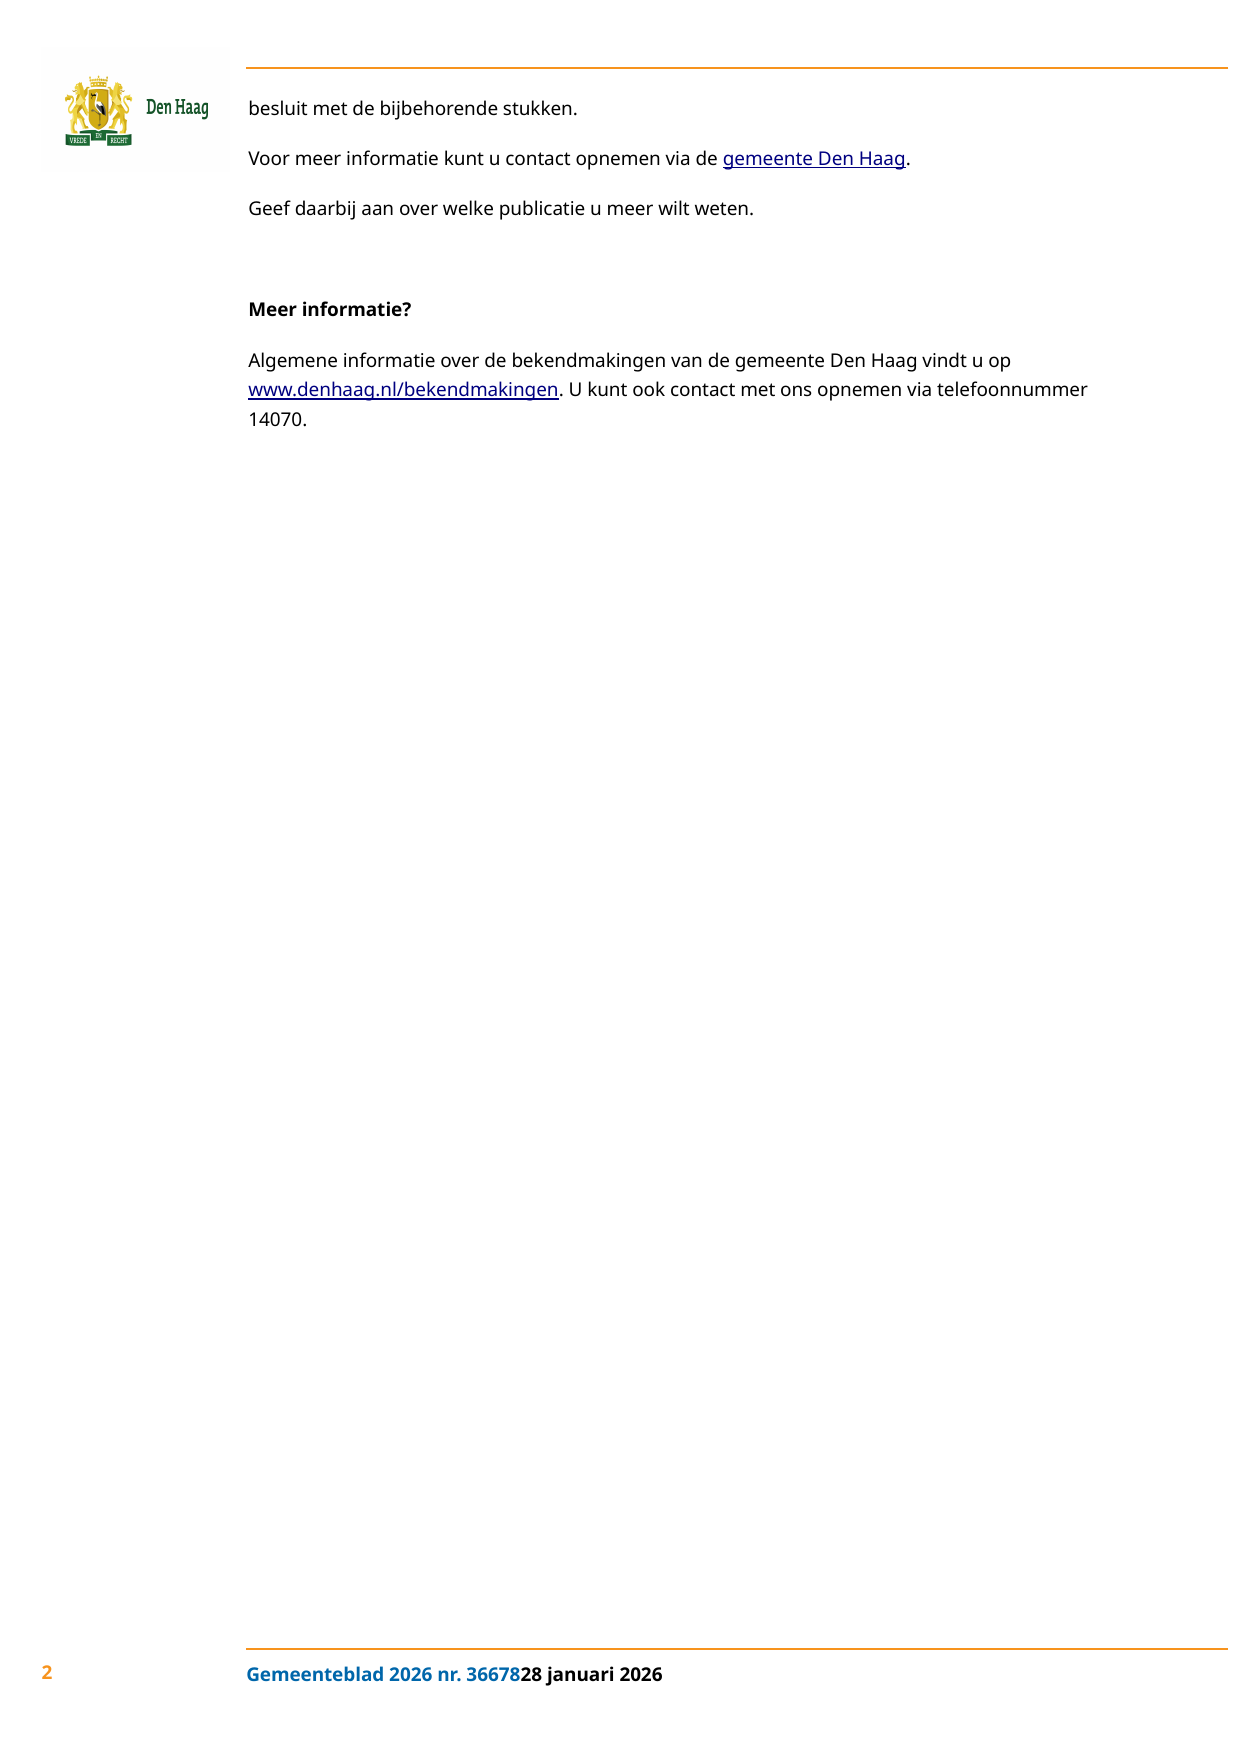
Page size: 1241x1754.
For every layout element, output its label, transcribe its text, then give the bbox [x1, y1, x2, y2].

text besluit met de bijbehorende stukken. [248, 95, 1152, 121]
text Algemene informatie over de bekendmakingen van de gemeente Den Haag vindt u op www.denhaag.nl/bekendmakingen. U kunt ook contact met ons opnemen via telefoonnummer 14070. [248, 347, 1152, 432]
text Voor meer informatie kunt u contact opnemen via de gemeente Den Haag. [248, 145, 1152, 171]
text Geef daarbij aan over welke publicatie u meer wilt weten. [248, 196, 1152, 221]
text Meer informatie? [248, 296, 1152, 322]
picture [41, 47, 231, 172]
